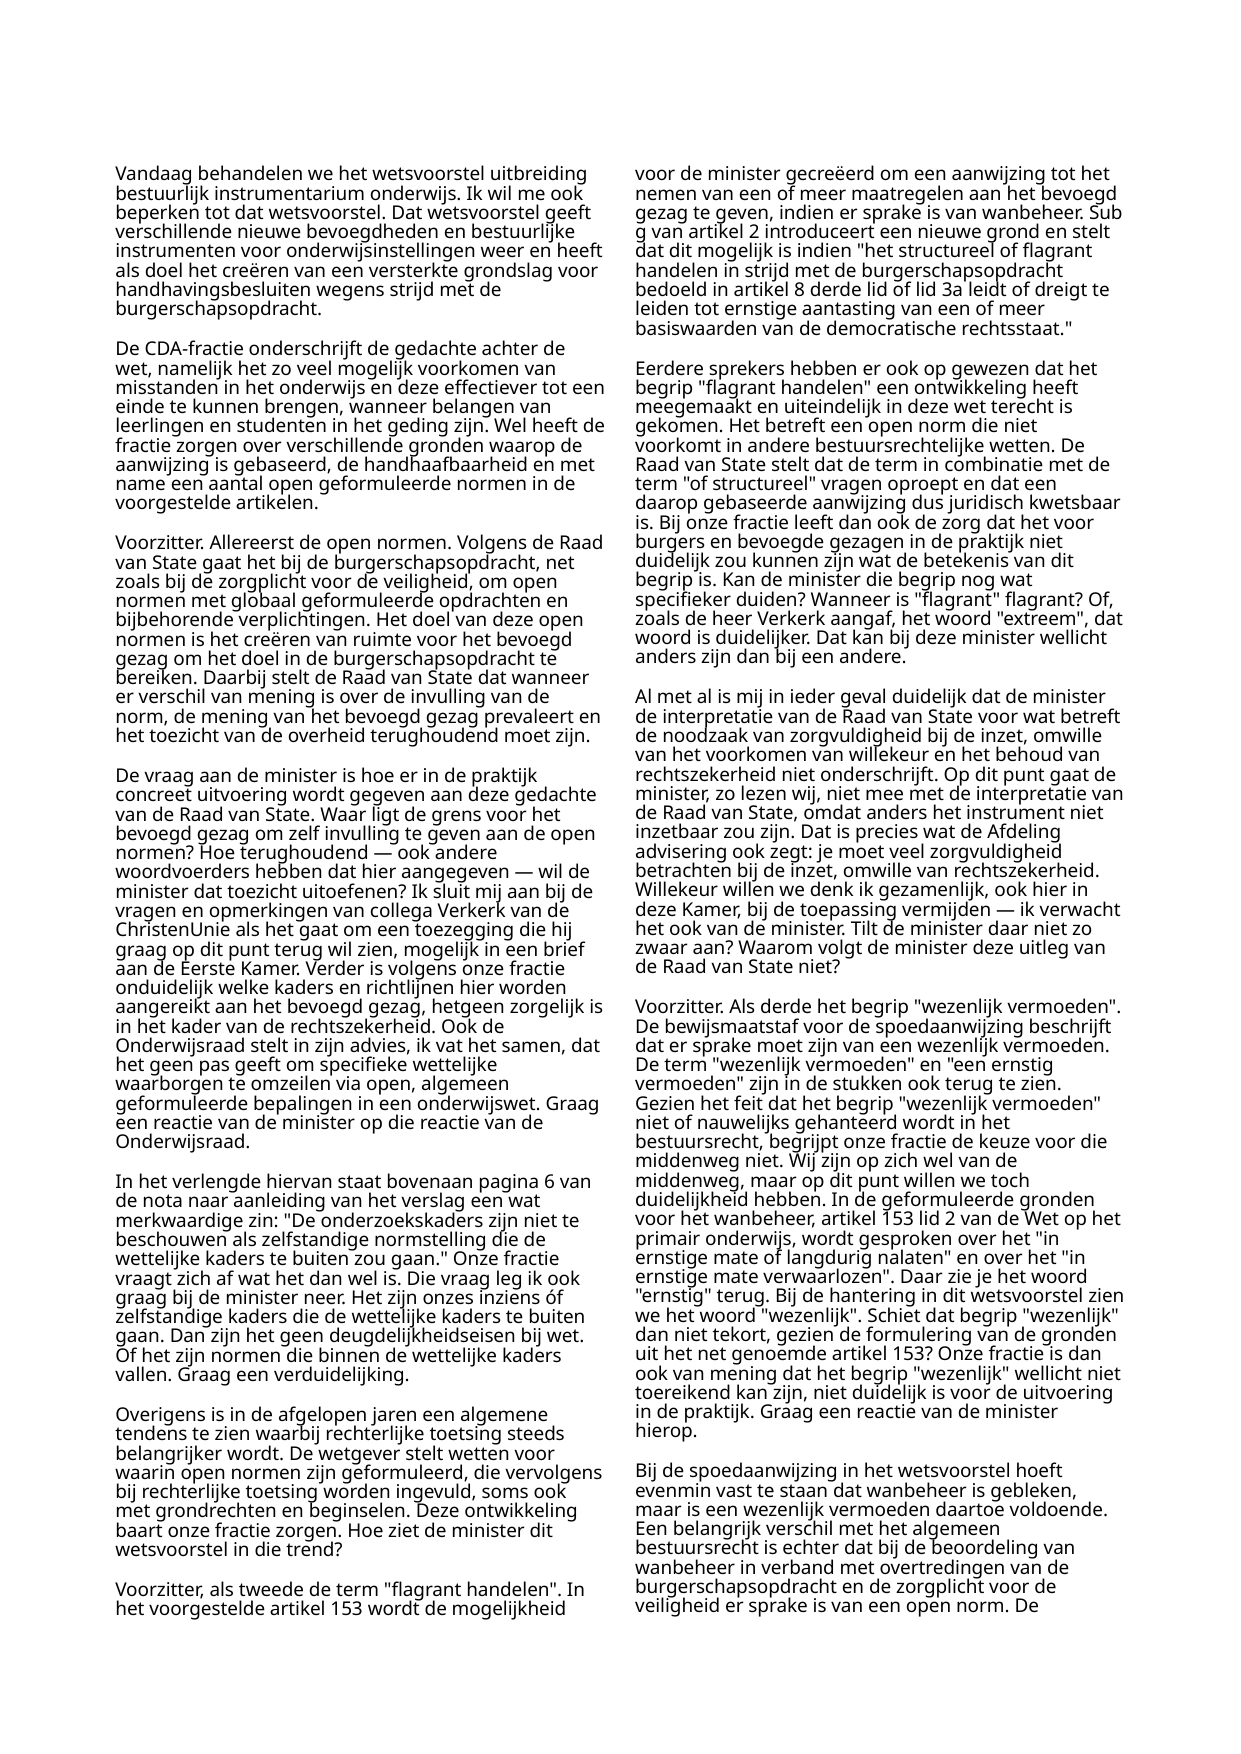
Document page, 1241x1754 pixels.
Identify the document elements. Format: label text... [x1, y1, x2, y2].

text De vraag aan de minister is hoe er in de praktijk concreet uitvoering wordt gegeven aan deze gedachte van de Raad van State. Waar ligt de grens voor het bevoegd gezag om zelf invulling te geven aan de open normen? Hoe terughoudend — ook andere woordvoerders hebben dat hier aangegeven — wil de minister dat toezicht uitoefenen? Ik sluit mij aan bij de vragen en opmerkingen van collega Verkerk van de ChristenUnie als het gaat om een toezegging die hij graag op dit punt terug wil zien, mogelijk in een brief aan de Eerste Kamer. Verder is volgens onze fractie onduidelijk welke kaders en richtlijnen hier worden aangereikt aan het bevoegd gezag, hetgeen zorgelijk is in het kader van de rechtszekerheid. Ook de Onderwijsraad stelt in zijn advies, ik vat het samen, dat het geen pas geeft om specifieke wettelijke waarborgen te omzeilen via open, algemeen geformuleerde bepalingen in een onderwijswet. Graag een reactie van de minister op die reactie van de Onderwijsraad. [115, 767, 605, 1152]
text voor de minister gecreëerd om een aanwijzing tot het nemen van een of meer maatregelen aan het bevoegd gezag te geven, indien er sprake is van wanbeheer. Sub g van artikel 2 introduceert een nieuwe grond en stelt dat dit mogelijk is indien "het structureel of flagrant handelen in strijd met de burgerschapsopdracht bedoeld in artikel 8 derde lid of lid 3a leidt of dreigt te leiden tot ernstige aantasting van een of meer basiswaarden van de democratische rechtsstaat." [635, 165, 1125, 339]
text Voorzitter, als tweede de term "flagrant handelen". In het voorgestelde artikel 153 wordt de mogelijkheid [115, 1581, 605, 1619]
text Al met al is mij in ieder geval duidelijk dat de minister de interpretatie van de Raad van State voor wat betreft de noodzaak van zorgvuldigheid bij de inzet, omwille van het voorkomen van willekeur en het behoud van rechtszekerheid niet onderschrijft. Op dit punt gaat de minister, zo lezen wij, niet mee met de interpretatie van de Raad van State, omdat anders het instrument niet inzetbaar zou zijn. Dat is precies wat de Afdeling advisering ook zegt: je moet veel zorgvuldigheid betrachten bij de inzet, omwille van rechtszekerheid. Willekeur willen we denk ik gezamenlijk, ook hier in deze Kamer, bij de toepassing vermijden — ik verwacht het ook van de minister. Tilt de minister daar niet zo zwaar aan? Waarom volgt de minister deze uitleg van de Raad van State niet? [635, 688, 1125, 978]
text Bij de spoedaanwijzing in het wetsvoorstel hoeft evenmin vast te staan dat wanbeheer is gebleken, maar is een wezenlijk vermoeden daartoe voldoende. Een belangrijk verschil met het algemeen bestuursrecht is echter dat bij de beoordeling van wanbeheer in verband met overtredingen van de burgerschapsopdracht en de zorgplicht voor de veiligheid er sprake is van een open norm. De [635, 1462, 1125, 1616]
text De CDA-fractie onderschrijft de gedachte achter de wet, namelijk het zo veel mogelijk voorkomen van misstanden in het onderwijs en deze effectiever tot een einde te kunnen brengen, wanneer belangen van leerlingen en studenten in het geding zijn. Wel heeft de fractie zorgen over verschillende gronden waarop de aanwijzing is gebaseerd, de handhaafbaarheid en met name een aantal open geformuleerde normen in de voorgestelde artikelen. [115, 340, 605, 514]
text Voorzitter. Als derde het begrip "wezenlijk vermoeden". De bewijsmaatstaf voor de spoedaanwijzing beschrijft dat er sprake moet zijn van een wezenlijk vermoeden. De term "wezenlijk vermoeden" en "een ernstig vermoeden" zijn in de stukken ook terug te zien. Gezien het feit dat het begrip "wezenlijk vermoeden" niet of nauwelijks gehanteerd wordt in het bestuursrecht, begrijpt onze fractie de keuze voor die middenweg niet. Wij zijn op zich wel van de middenweg, maar op dit punt willen we toch duidelijkheid hebben. In de geformuleerde gronden voor het wanbeheer, artikel 153 lid 2 van de Wet op het primair onderwijs, wordt gesproken over het "in ernstige mate of langdurig nalaten" en over het "in ernstige mate verwaarlozen". Daar zie je het woord "ernstig" terug. Bij de hantering in dit wetsvoorstel zien we het woord "wezenlijk". Schiet dat begrip "wezenlijk" dan niet tekort, gezien de formulering van de gronden uit het net genoemde artikel 153? Onze fractie is dan ook van mening dat het begrip "wezenlijk" wellicht niet toereikend kan zijn, niet duidelijk is voor de uitvoering in de praktijk. Graag een reactie van de minister hierop. [635, 998, 1125, 1442]
text In het verlengde hiervan staat bovenaan pagina 6 van de nota naar aanleiding van het verslag een wat merkwaardige zin: "De onderzoekskaders zijn niet te beschouwen als zelfstandige normstelling die de wettelijke kaders te buiten zou gaan." Onze fractie vraagt zich af wat het dan wel is. Die vraag leg ik ook graag bij de minister neer. Het zijn onzes inziens óf zelfstandige kaders die de wettelijke kaders te buiten gaan. Dan zijn het geen deugdelijkheidseisen bij wet. Of het zijn normen die binnen de wettelijke kaders vallen. Graag een verduidelijking. [115, 1173, 605, 1385]
text Voorzitter. Allereerst de open normen. Volgens de Raad van State gaat het bij de burgerschapsopdracht, net zoals bij de zorgplicht voor de veiligheid, om open normen met globaal geformuleerde opdrachten en bijbehorende verplichtingen. Het doel van deze open normen is het creëren van ruimte voor het bevoegd gezag om het doel in de burgerschapsopdracht te bereiken. Daarbij stelt de Raad van State dat wanneer er verschil van mening is over de invulling van de norm, de mening van het bevoegd gezag prevaleert en het toezicht van de overheid terughoudend moet zijn. [115, 534, 605, 746]
text Overigens is in de afgelopen jaren een algemene tendens te zien waarbij rechterlijke toetsing steeds belangrijker wordt. De wetgever stelt wetten voor waarin open normen zijn geformuleerd, die vervolgens bij rechterlijke toetsing worden ingevuld, soms ook met grondrechten en beginselen. Deze ontwikkeling baart onze fractie zorgen. Hoe ziet de minister dit wetsvoorstel in die trend? [115, 1406, 605, 1560]
text Vandaag behandelen we het wetsvoorstel uitbreiding bestuurlijk instrumentarium onderwijs. Ik wil me ook beperken tot dat wetsvoorstel. Dat wetsvoorstel geeft verschillende nieuwe bevoegdheden en bestuurlijke instrumenten voor onderwijsinstellingen weer en heeft als doel het creëren van een versterkte grondslag voor handhavingsbesluiten wegens strijd met de burgerschapsopdracht. [115, 165, 605, 319]
text Eerdere sprekers hebben er ook op gewezen dat het begrip "flagrant handelen" een ontwikkeling heeft meegemaakt en uiteindelijk in deze wet terecht is gekomen. Het betreft een open norm die niet voorkomt in andere bestuursrechtelijke wetten. De Raad van State stelt dat de term in combinatie met de term "of structureel" vragen oproept en dat een daarop gebaseerde aanwijzing dus juridisch kwetsbaar is. Bij onze fractie leeft dan ook de zorg dat het voor burgers en bevoegde gezagen in de praktijk niet duidelijk zou kunnen zijn wat de betekenis van dit begrip is. Kan de minister die begrip nog wat specifieker duiden? Wanneer is "flagrant" flagrant? Of, zoals de heer Verkerk aangaf, het woord "extreem", dat woord is duidelijker. Dat kan bij deze minister wellicht anders zijn dan bij een andere. [635, 359, 1125, 668]
